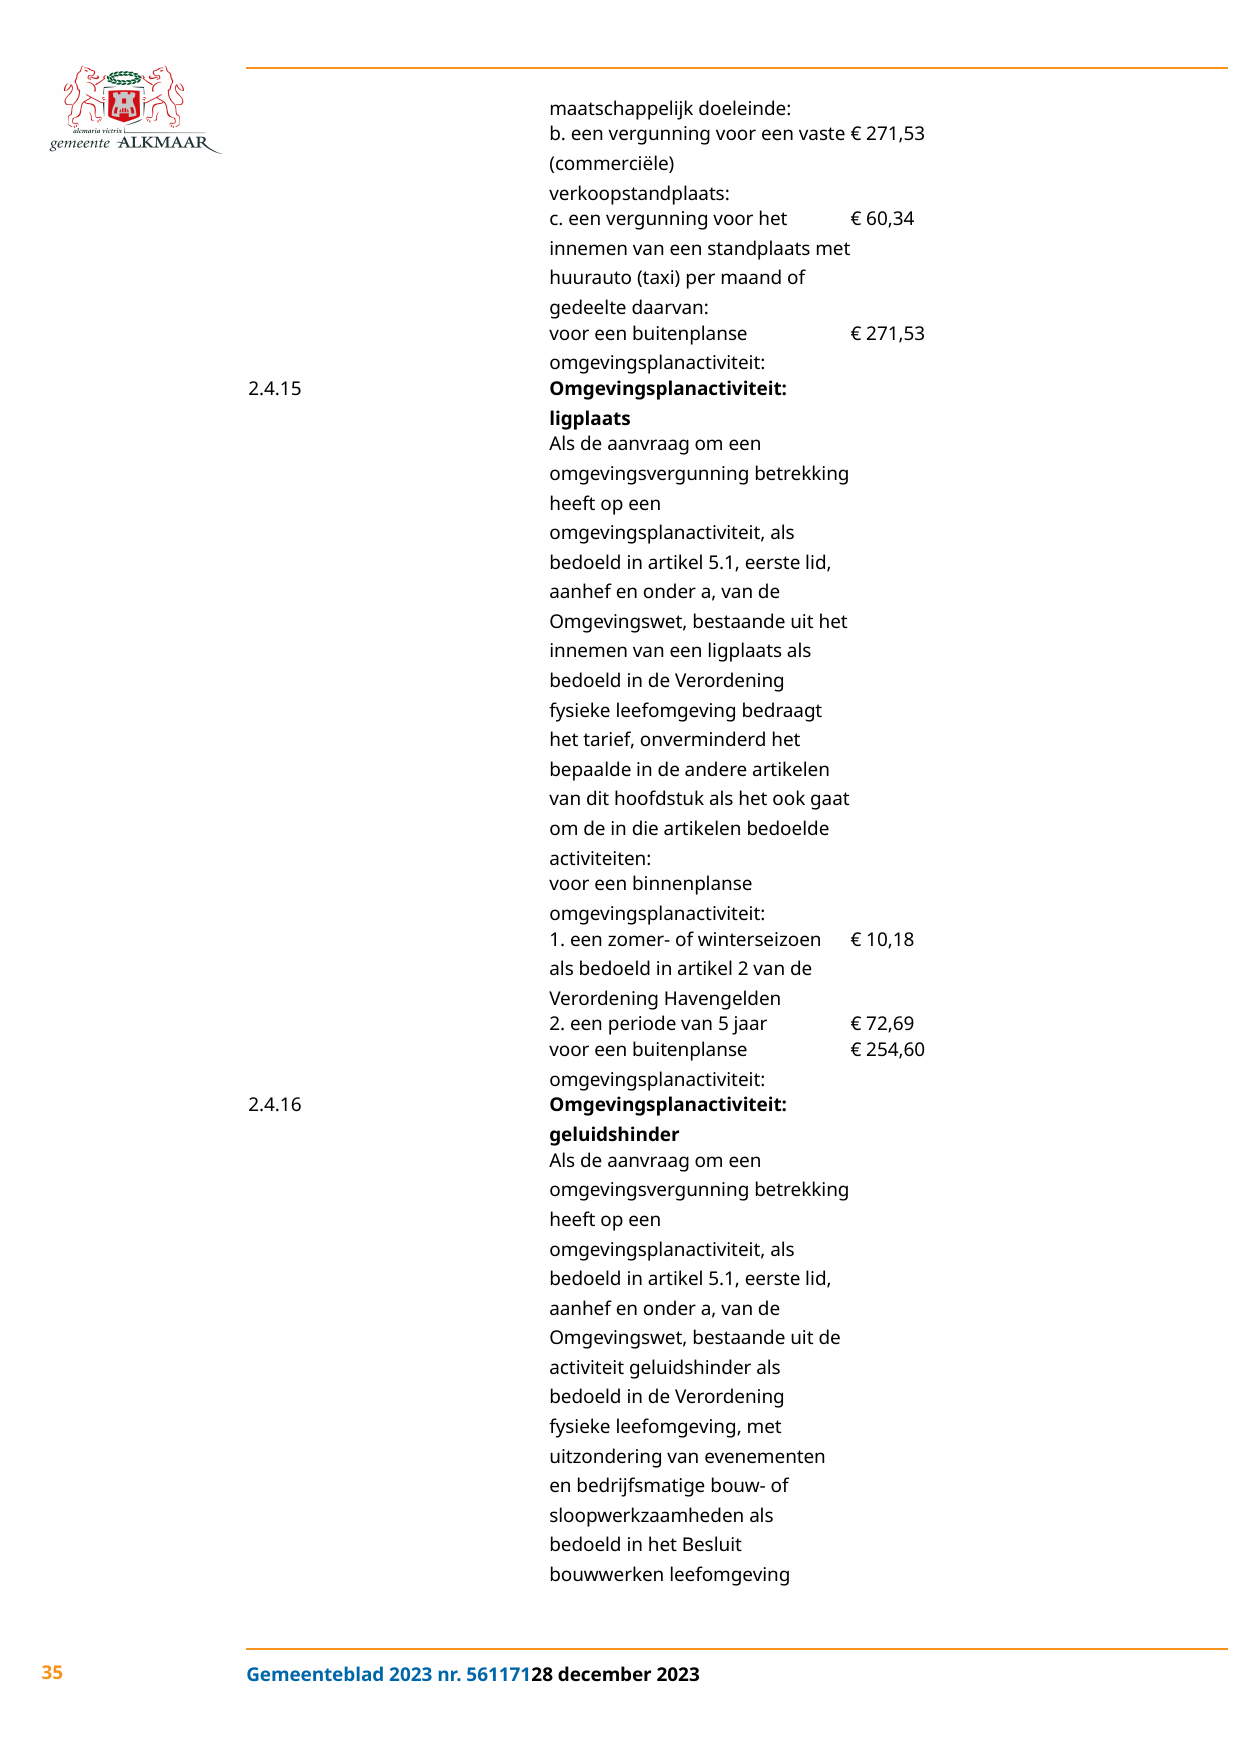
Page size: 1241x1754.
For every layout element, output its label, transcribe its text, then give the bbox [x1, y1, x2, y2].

table_cell [850, 870, 1152, 926]
table_cell [850, 431, 1152, 870]
table_cell € 72,69 [850, 1011, 1152, 1036]
table_cell c. een vergunning voor het innemen van een standplaats met huurauto (taxi) per maand of gedeelte daarvan: [549, 205, 850, 320]
table_cell [248, 431, 549, 870]
table_cell [850, 375, 1152, 431]
table_cell [248, 121, 549, 205]
table_cell voor een buitenplanse omgevingsplanactiviteit: [549, 320, 850, 375]
table_cell [248, 1036, 549, 1092]
table_cell [248, 870, 549, 926]
table_cell 1. een zomer- of winterseizoen als bedoeld in artikel 2 van de Verordening Havengelden [549, 926, 850, 1011]
table_cell [248, 95, 549, 121]
table_cell [850, 95, 1152, 121]
picture [41, 47, 231, 172]
table_cell [248, 926, 549, 1011]
table_cell maatschappelijk doeleinde: [549, 95, 850, 121]
table_cell b. een vergunning voor een vaste (commerciële) verkoopstandplaats: [549, 121, 850, 205]
table_cell 2. een periode van 5 jaar [549, 1011, 850, 1036]
table_cell € 271,53 [850, 121, 1152, 205]
table_cell Als de aanvraag om een omgevingsvergunning betrekking heeft op een omgevingsplanactiviteit, als bedoeld in artikel 5.1, eerste lid, aanhef en onder a, van de Omgevingswet, bestaande uit het innemen van een ligplaats als bedoeld in de Verordening fysieke leefomgeving bedraagt het tarief, onverminderd het bepaalde in de andere artikelen van dit hoofdstuk als het ook gaat om de in die artikelen bedoelde activiteiten: [549, 431, 850, 870]
table_cell [248, 1011, 549, 1036]
table_cell [248, 320, 549, 375]
table_cell Omgevingsplanactiviteit: geluidshinder [549, 1092, 850, 1147]
table_cell [850, 1147, 1152, 1587]
table_cell € 10,18 [850, 926, 1152, 1011]
table_cell 2.4.15 [248, 375, 549, 431]
table_cell Omgevingsplanactiviteit: ligplaats [549, 375, 850, 431]
table_cell Als de aanvraag om een omgevingsvergunning betrekking heeft op een omgevingsplanactiviteit, als bedoeld in artikel 5.1, eerste lid, aanhef en onder a, van de Omgevingswet, bestaande uit de activiteit geluidshinder als bedoeld in de Verordening fysieke leefomgeving, met uitzondering van evenementen en bedrijfsmatige bouw- of sloopwerkzaamheden als bedoeld in het Besluit bouwwerken leefomgeving [549, 1147, 850, 1587]
table_cell [850, 1092, 1152, 1147]
table_cell voor een binnenplanse omgevingsplanactiviteit: [549, 870, 850, 926]
table_cell € 254,60 [850, 1036, 1152, 1092]
table_cell € 60,34 [850, 205, 1152, 320]
table_cell [248, 1147, 549, 1587]
table_cell € 271,53 [850, 320, 1152, 375]
table_cell voor een buitenplanse omgevingsplanactiviteit: [549, 1036, 850, 1092]
table_cell [248, 205, 549, 320]
table_cell 2.4.16 [248, 1092, 549, 1147]
